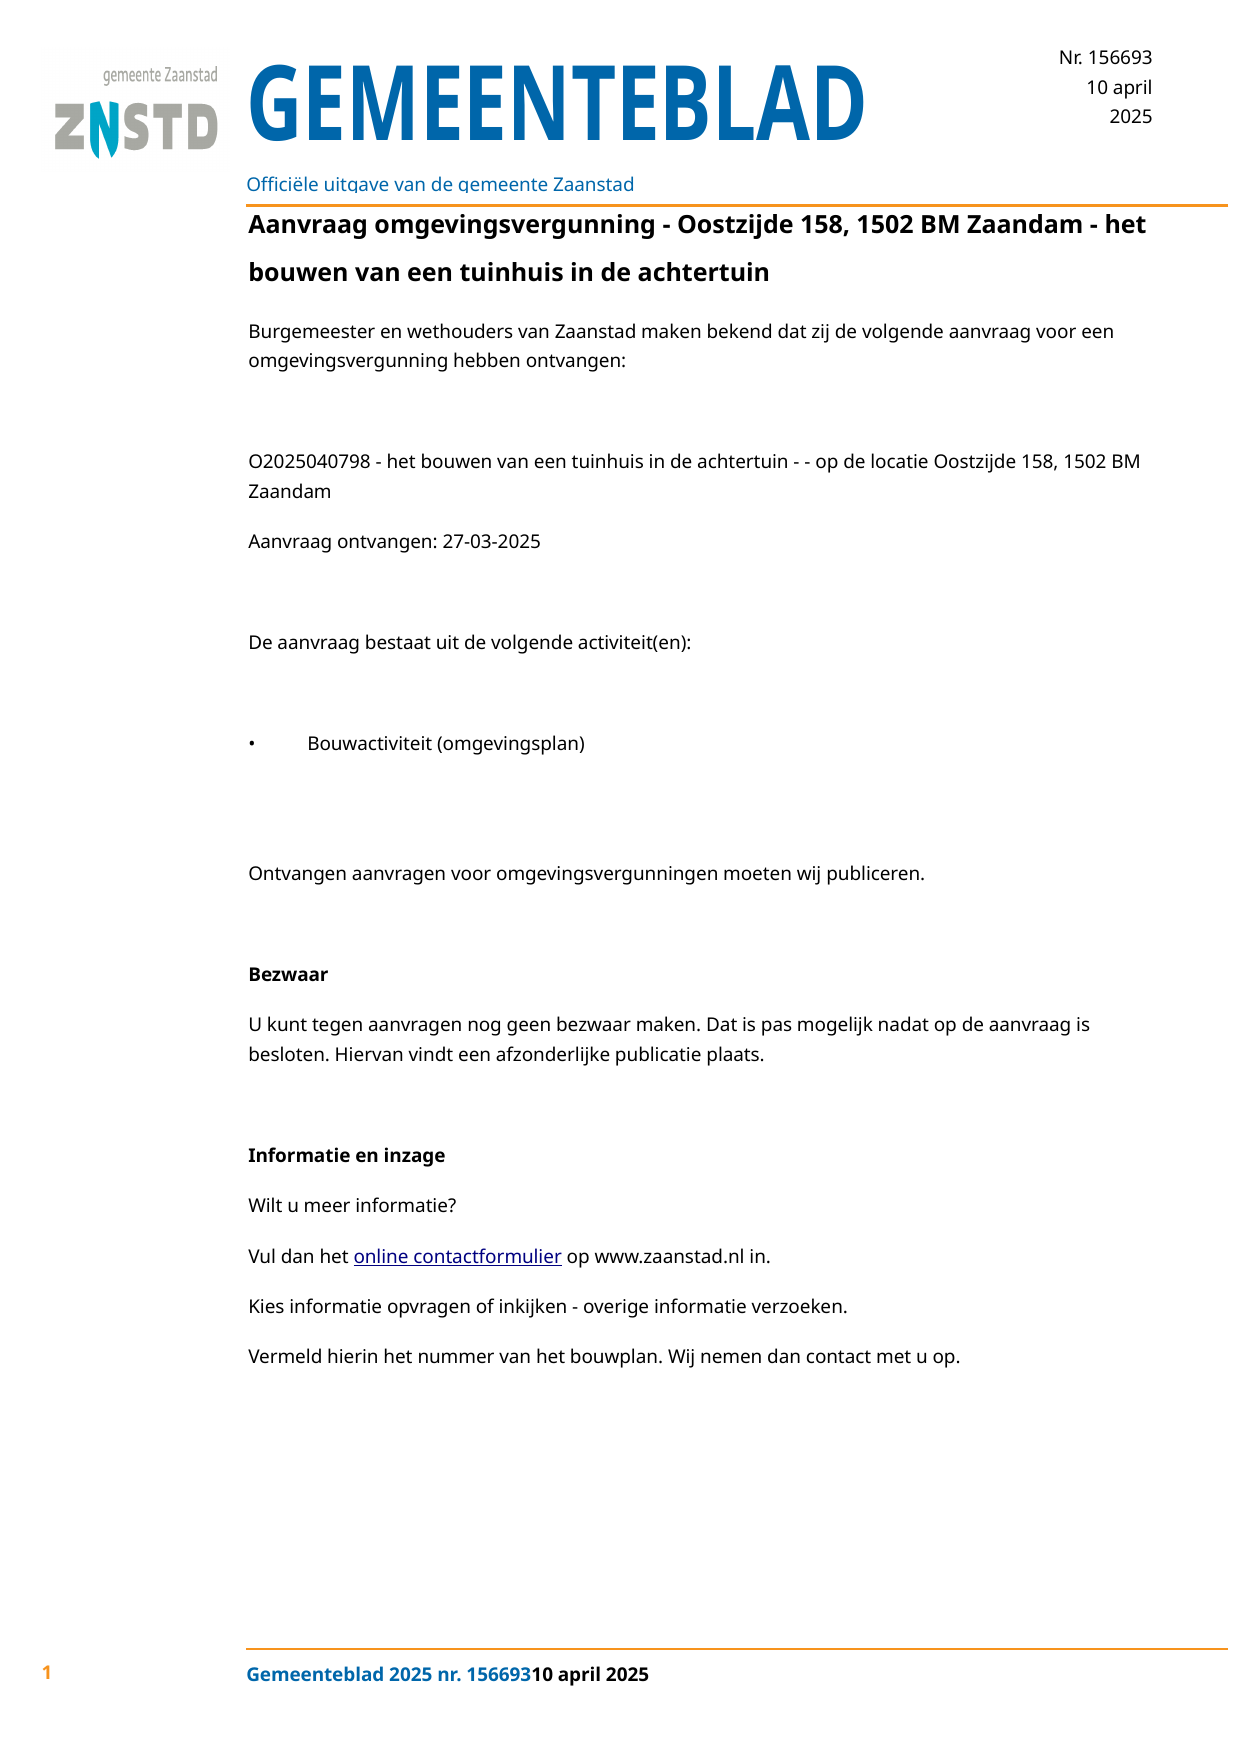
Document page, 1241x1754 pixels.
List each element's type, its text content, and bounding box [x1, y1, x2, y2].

picture [41, 47, 231, 172]
text De aanvraag bestaat uit de volgende activiteit(en): [248, 629, 1152, 655]
text Vermeld hierin het nummer van het bouwplan. Wij nemen dan contact met u op. [248, 1344, 1152, 1369]
text Ontvangen aanvragen voor omgevingsvergunningen moeten wij publiceren. [248, 860, 1152, 886]
text Informatie en inzage [248, 1142, 1152, 1168]
text O2025040798 - het bouwen van een tuinhuis in de achtertuin - - op de locatie Oostzijde 158, 1502 BM Zaandam [248, 448, 1152, 504]
text Aanvraag omgevingsvergunning - Oostzijde 158, 1502 BM Zaandam - het bouwen van een tuinhuis in de achtertuin [248, 207, 1152, 288]
text Aanvraag ontvangen: 27-03-2025 [248, 528, 1152, 554]
list Bouwactiviteit (omgevingsplan) [248, 730, 1152, 756]
text Kies informatie opvragen of inkijken - overige informatie verzoeken. [248, 1293, 1152, 1319]
text Burgemeester en wethouders van Zaanstad maken bekend dat zij de volgende aanvraag voor een omgevingsvergunning hebben ontvangen: [248, 318, 1152, 373]
text Wilt u meer informatie? [248, 1192, 1152, 1218]
text Vul dan het online contactformulier op www.zaanstad.nl in. [248, 1243, 1152, 1269]
text U kunt tegen aanvragen nog geen bezwaar maken. Dat is pas mogelijk nadat op de aanvraag is besloten. Hiervan vindt een afzonderlijke publicatie plaats. [248, 1012, 1152, 1067]
text Bezwaar [248, 961, 1152, 987]
